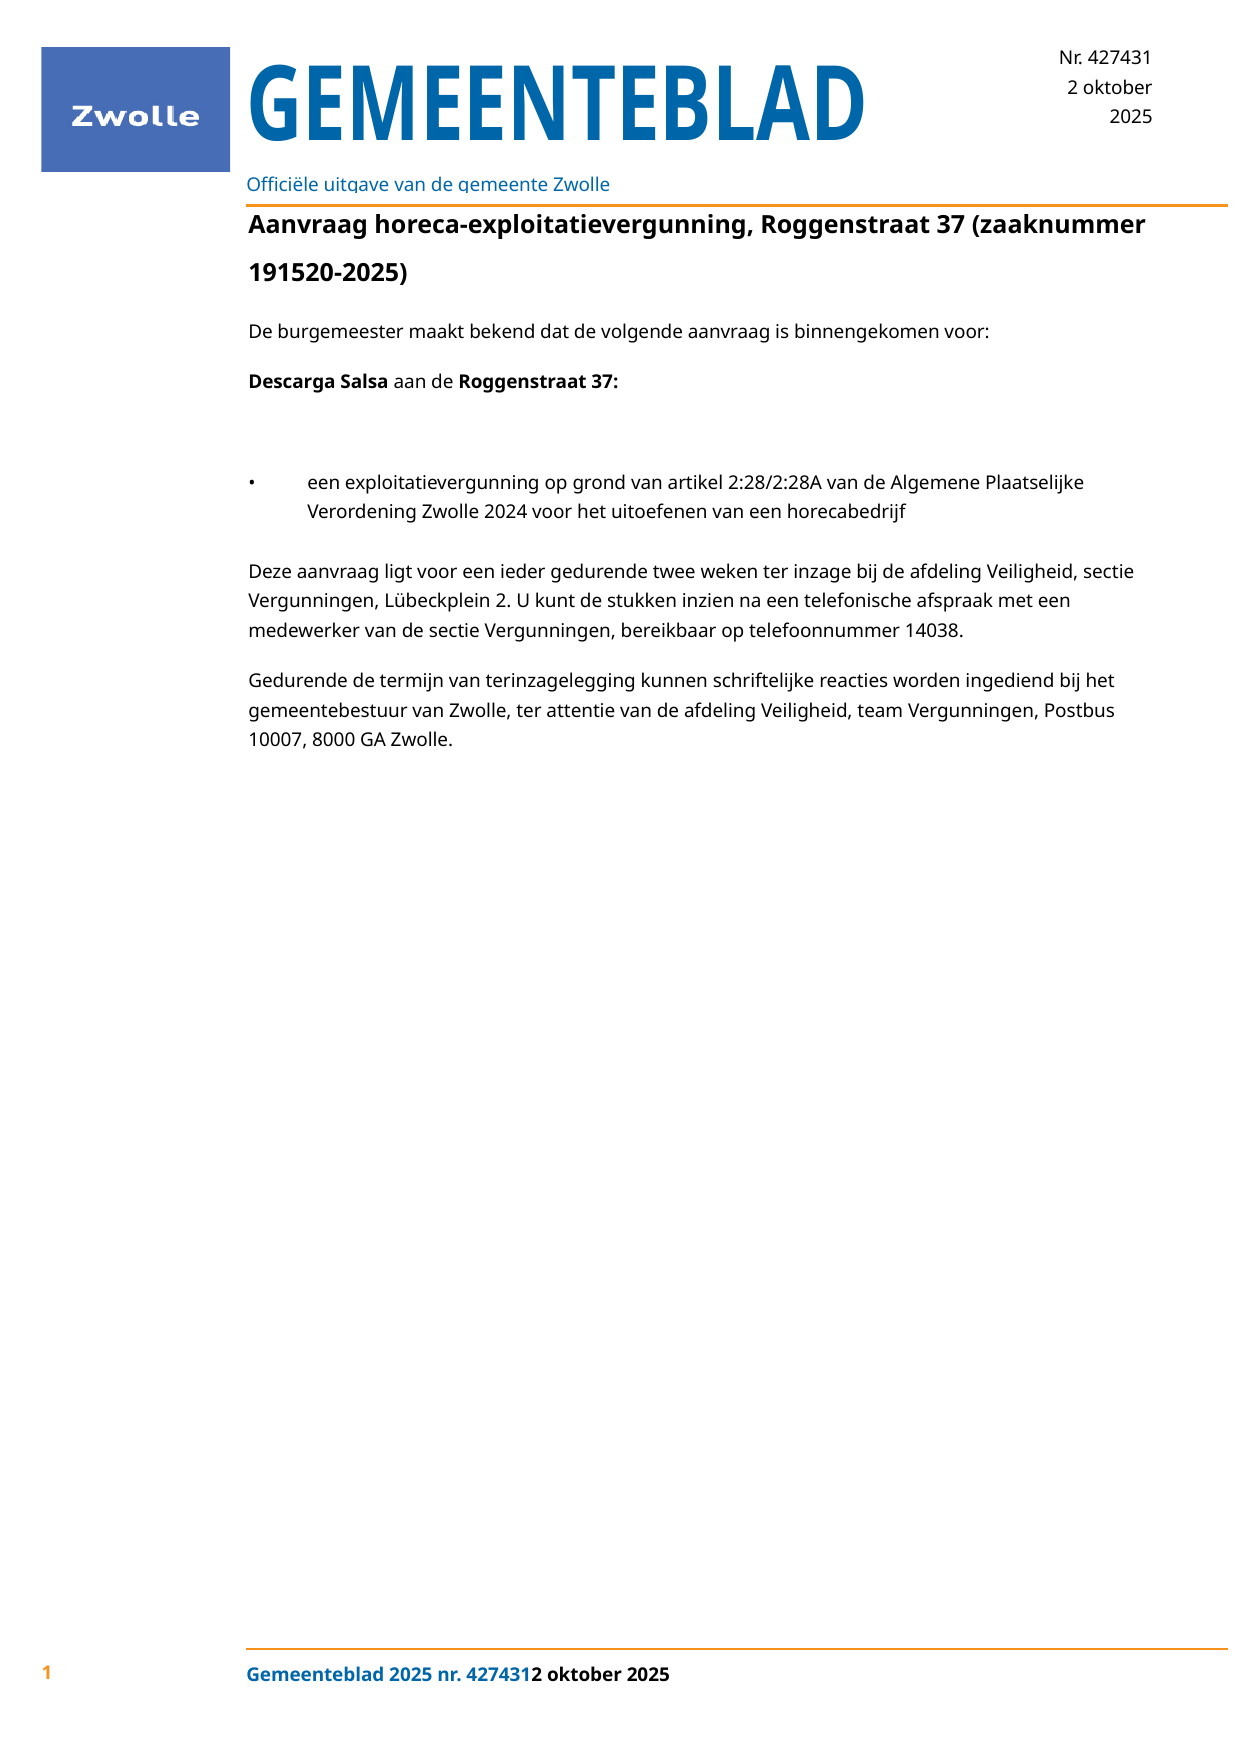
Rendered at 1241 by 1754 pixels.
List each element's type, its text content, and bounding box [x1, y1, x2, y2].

text Deze aanvraag ligt voor een ieder gedurende twee weken ter inzage bij de afdeling Veiligheid, sectie Vergunningen, Lübeckplein 2. U kunt de stukken inzien na een telefonische afspraak met een medewerker van de sectie Vergunningen, bereikbaar op telefoonnummer 14038. [248, 558, 1152, 643]
text De burgemeester maakt bekend dat de volgende aanvraag is binnengekomen voor: [248, 318, 1152, 344]
list een exploitatievergunning op grond van artikel 2:28/2:28A van de Algemene Plaatselijke Verordening Zwolle 2024 voor het uitoefenen van een horecabedrijf [248, 469, 1152, 524]
picture [41, 47, 231, 172]
text Gedurende de termijn van terinzagelegging kunnen schriftelijke reacties worden ingediend bij het gemeentebestuur van Zwolle, ter attentie van de afdeling Veiligheid, team Vergunningen, Postbus 10007, 8000 GA Zwolle. [248, 667, 1152, 752]
text Descarga Salsa aan de Roggenstraat 37: [248, 368, 1152, 394]
text Aanvraag horeca-exploitatievergunning, Roggenstraat 37 (zaaknummer 191520-2025) [248, 207, 1152, 288]
